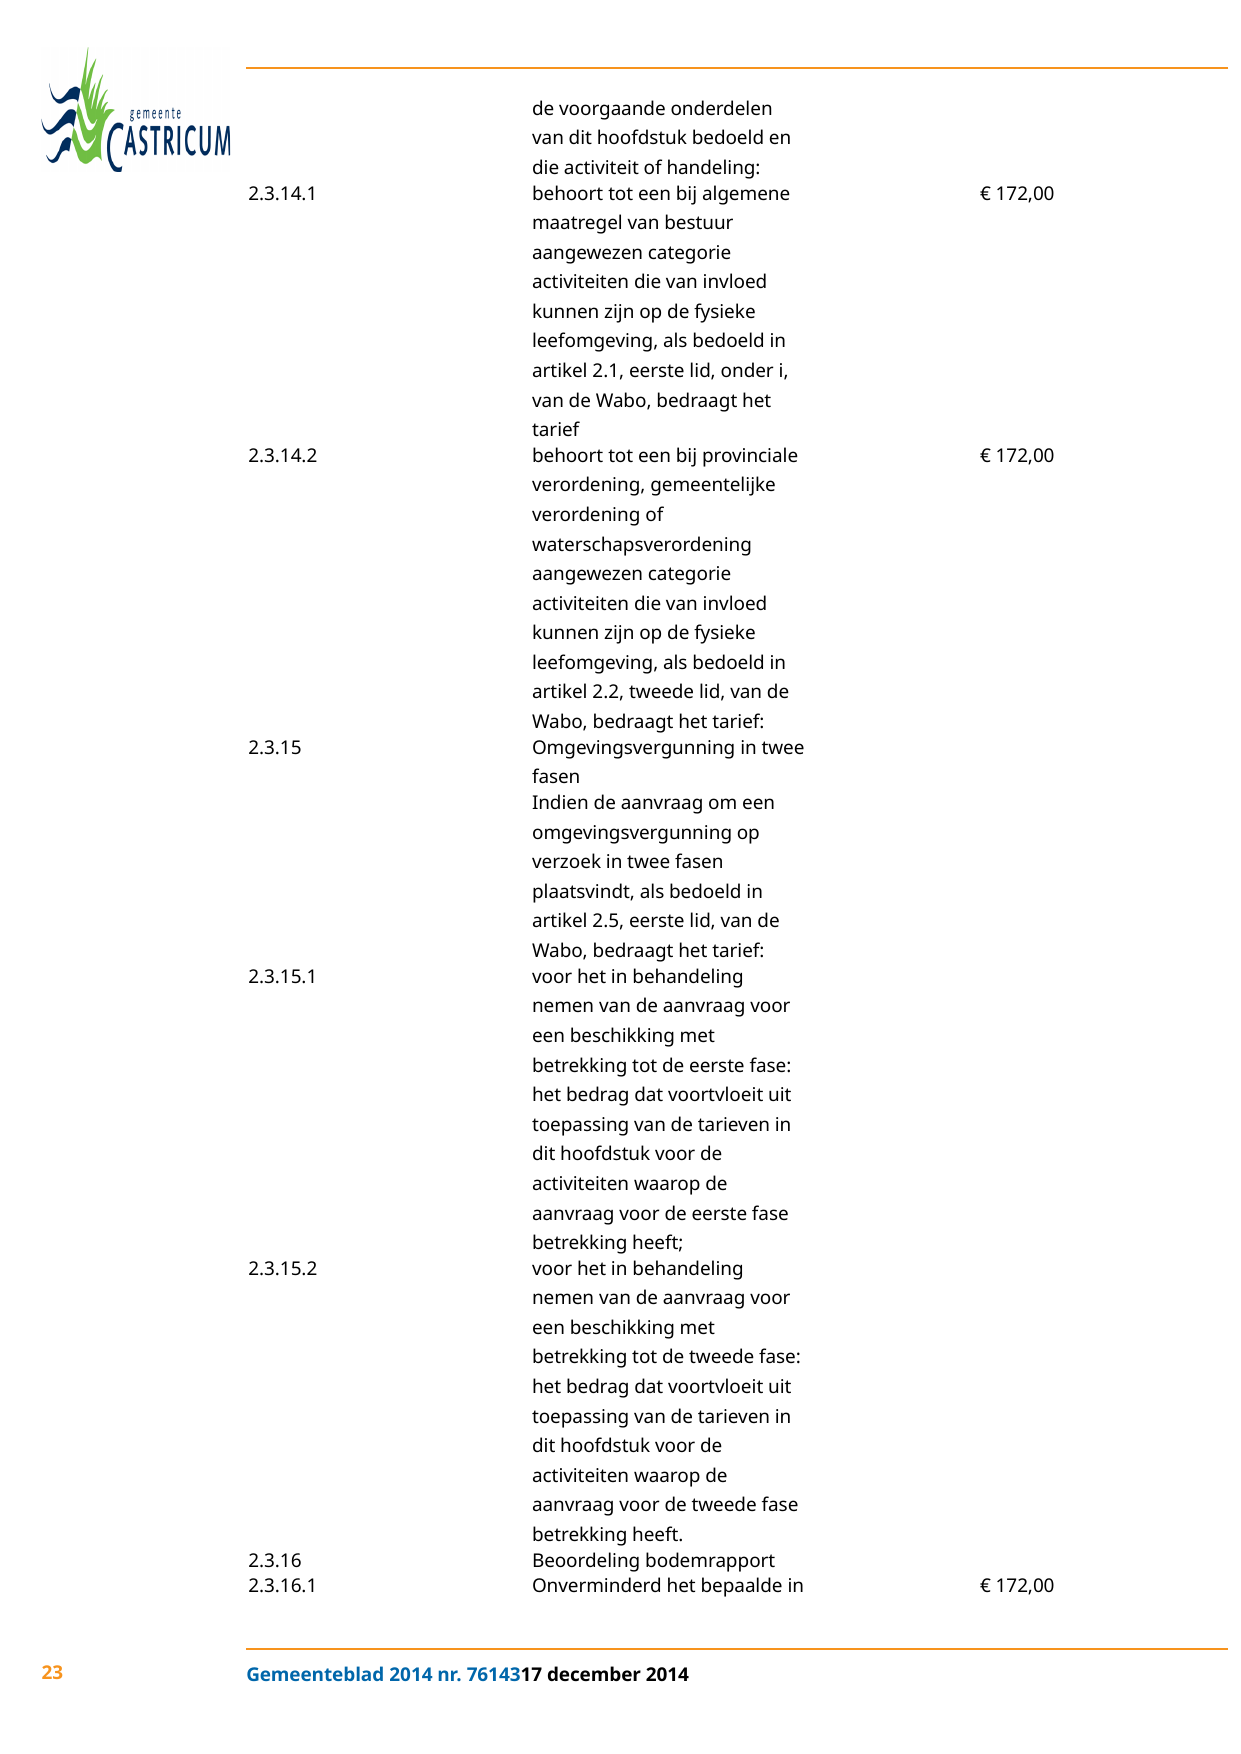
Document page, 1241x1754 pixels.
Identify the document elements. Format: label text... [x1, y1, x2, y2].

table_cell Omgevingsvergunning in twee fasen [532, 734, 808, 789]
table_cell Beoordeling bodemrapport [532, 1547, 808, 1573]
table_cell [980, 963, 1152, 1255]
table_cell 2.3.15.2 [248, 1255, 532, 1547]
table_cell behoort tot een bij provinciale verordening, gemeentelijke verordening of waterschapsverordening aangewezen categorie activiteiten die van invloed kunnen zijn op de fysieke leefomgeving, als bedoeld in artikel 2.2, tweede lid, van de Wabo, bedraagt het tarief: [532, 442, 808, 734]
table_cell [808, 1255, 980, 1547]
table_cell 2.3.14.2 [248, 442, 532, 734]
table_cell € 172,00 [980, 442, 1152, 734]
table_cell voor het in behandeling nemen van de aanvraag voor een beschikking met betrekking tot de eerste fase: het bedrag dat voortvloeit uit toepassing van de tarieven in dit hoofdstuk voor de activiteiten waarop de aanvraag voor de eerste fase betrekking heeft; [532, 963, 808, 1255]
table_cell de voorgaande onderdelen van dit hoofdstuk bedoeld en die activiteit of handeling: [532, 95, 808, 180]
table_cell 2.3.16.1 [248, 1573, 532, 1598]
table_cell [808, 963, 980, 1255]
table_cell [980, 789, 1152, 963]
table_cell € 172,00 [980, 180, 1152, 442]
table_cell [808, 95, 980, 180]
table_cell [808, 442, 980, 734]
table_cell Onverminderd het bepaalde in [532, 1573, 808, 1598]
picture [41, 47, 231, 172]
table_cell [980, 1255, 1152, 1547]
table_cell Indien de aanvraag om een omgevingsvergunning op verzoek in twee fasen plaatsvindt, als bedoeld in artikel 2.5, eerste lid, van de Wabo, bedraagt het tarief: [532, 789, 808, 963]
table_cell 2.3.15 [248, 734, 532, 789]
table_cell [808, 789, 980, 963]
table_cell [980, 1547, 1152, 1573]
table_cell 2.3.14.1 [248, 180, 532, 442]
table_cell [248, 789, 532, 963]
table_cell 2.3.16 [248, 1547, 532, 1573]
table_cell € 172,00 [980, 1573, 1152, 1598]
table_cell [980, 95, 1152, 180]
table_cell [808, 734, 980, 789]
table_cell behoort tot een bij algemene maatregel van bestuur aangewezen categorie activiteiten die van invloed kunnen zijn op de fysieke leefomgeving, als bedoeld in artikel 2.1, eerste lid, onder i, van de Wabo, bedraagt het tarief [532, 180, 808, 442]
table_cell 2.3.15.1 [248, 963, 532, 1255]
table_cell [808, 1573, 980, 1598]
table_cell [808, 1547, 980, 1573]
table_cell [248, 95, 532, 180]
table_cell [808, 180, 980, 442]
table_cell [980, 734, 1152, 789]
table_cell voor het in behandeling nemen van de aanvraag voor een beschikking met betrekking tot de tweede fase: het bedrag dat voortvloeit uit toepassing van de tarieven in dit hoofdstuk voor de activiteiten waarop de aanvraag voor de tweede fase betrekking heeft. [532, 1255, 808, 1547]
